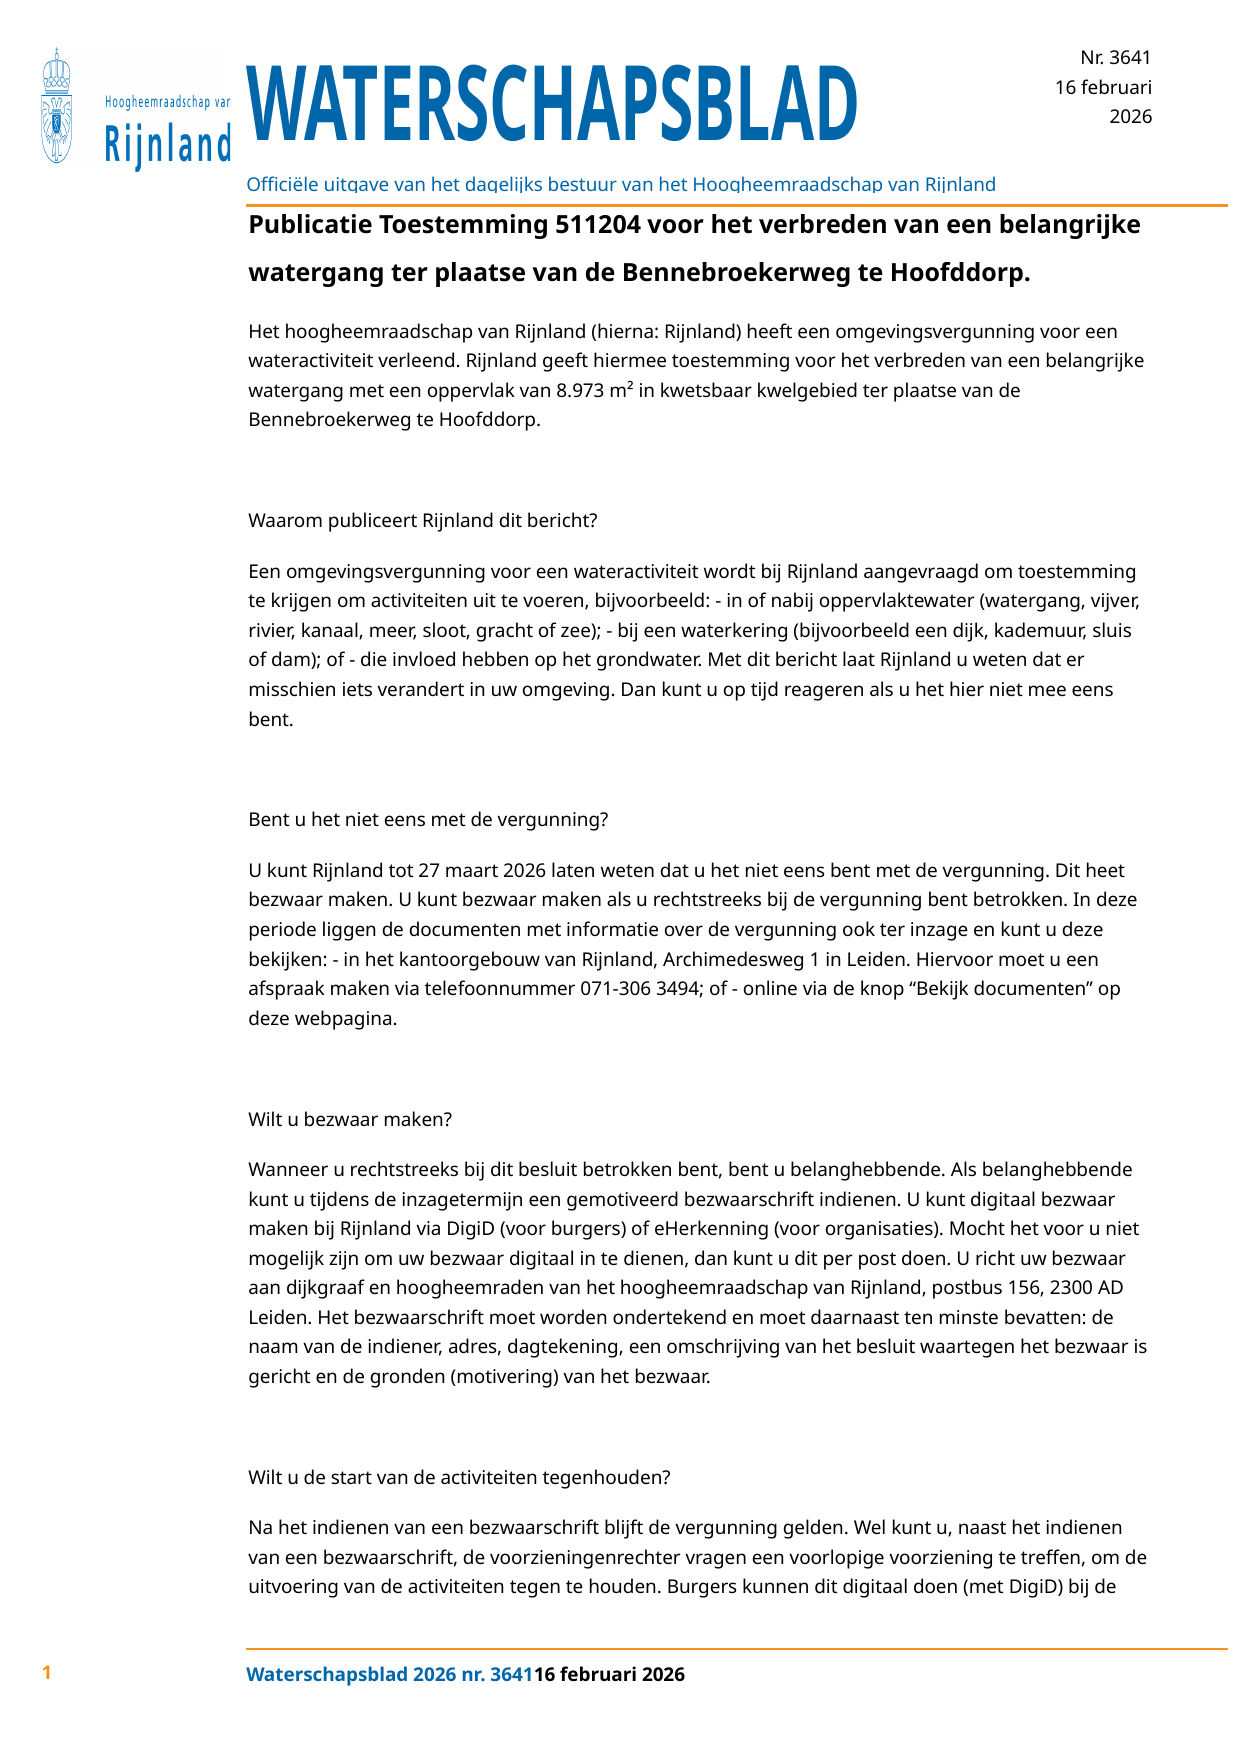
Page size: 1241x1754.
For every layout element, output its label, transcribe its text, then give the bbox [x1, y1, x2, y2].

text U kunt Rijnland tot 27 maart 2026 laten weten dat u het niet eens bent met de vergunning. Dit heet bezwaar maken. U kunt bezwaar maken als u rechtstreeks bij de vergunning bent betrokken. In deze periode liggen de documenten met informatie over de vergunning ook ter inzage en kunt u deze bekijken: - in het kantoorgebouw van Rijnland, Archimedesweg 1 in Leiden. Hiervoor moet u een afspraak maken via telefoonnummer 071-306 3494; of - online via de knop “Bekijk documenten” op deze webpagina. [248, 857, 1152, 1031]
text Waarom publiceert Rijnland dit bericht? [248, 507, 1152, 533]
picture [41, 47, 231, 172]
text Bent u het niet eens met de vergunning? [248, 807, 1152, 832]
text Wanneer u rechtstreeks bij dit besluit betrokken bent, bent u belanghebbende. Als belanghebbende kunt u tijdens de inzagetermijn een gemotiveerd bezwaarschrift indienen. U kunt digitaal bezwaar maken bij Rijnland via DigiD (voor burgers) of eHerkenning (voor organisaties). Mocht het voor u niet mogelijk zijn om uw bezwaar digitaal in te dienen, dan kunt u dit per post doen. U richt uw bezwaar aan dijkgraaf en hoogheemraden van het hoogheemraadschap van Rijnland, postbus 156, 2300 AD Leiden. Het bezwaarschrift moet worden ondertekend en moet daarnaast ten minste bevatten: de naam van de indiener, adres, dagtekening, een omschrijving van het besluit waartegen het bezwaar is gericht en de gronden (motivering) van het bezwaar. [248, 1156, 1152, 1389]
text Wilt u bezwaar maken? [248, 1106, 1152, 1132]
text Een omgevingsvergunning voor een wateractiviteit wordt bij Rijnland aangevraagd om toestemming te krijgen om activiteiten uit te voeren, bijvoorbeeld: - in of nabij oppervlaktewater (watergang, vijver, rivier, kanaal, meer, sloot, gracht of zee); - bij een waterkering (bijvoorbeeld een dijk, kademuur, sluis of dam); of - die invloed hebben op het grondwater. Met dit bericht laat Rijnland u weten dat er misschien iets verandert in uw omgeving. Dan kunt u op tijd reageren als u het hier niet mee eens bent. [248, 558, 1152, 732]
text Publicatie Toestemming 511204 voor het verbreden van een belangrijke watergang ter plaatse van de Bennebroekerweg te Hoofddorp. [248, 207, 1152, 288]
text Het hoogheemraadschap van Rijnland (hierna: Rijnland) heeft een omgevingsvergunning voor een wateractiviteit verleend. Rijnland geeft hiermee toestemming voor het verbreden van een belangrijke watergang met een oppervlak van 8.973 m² in kwetsbaar kwelgebied ter plaatse van de Bennebroekerweg te Hoofddorp. [248, 318, 1152, 432]
text Na het indienen van een bezwaarschrift blijft de vergunning gelden. Wel kunt u, naast het indienen van een bezwaarschrift, de voorzieningenrechter vragen een voorlopige voorziening te treffen, om de uitvoering van de activiteiten tegen te houden. Burgers kunnen dit digitaal doen (met DigiD) bij de [248, 1514, 1152, 1599]
text Wilt u de start van de activiteiten tegenhouden? [248, 1464, 1152, 1490]
